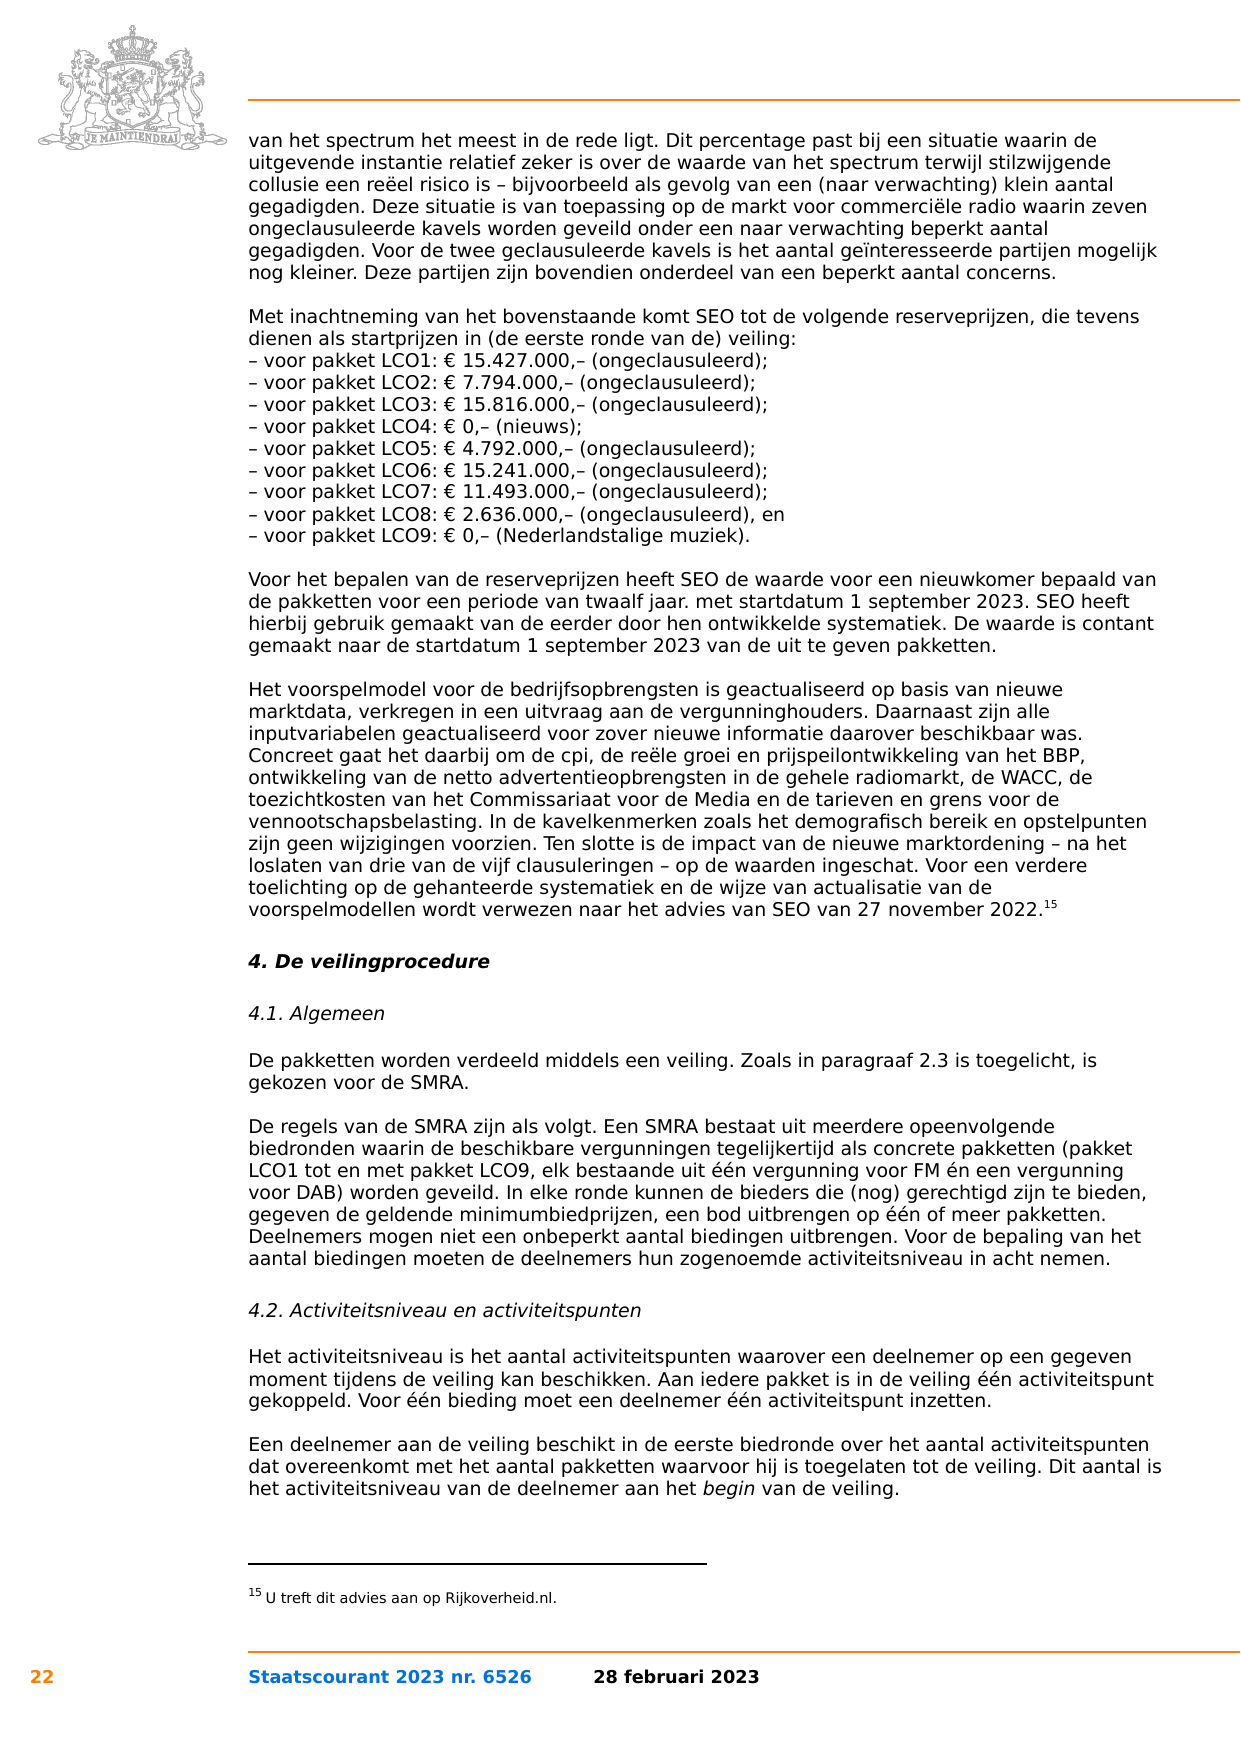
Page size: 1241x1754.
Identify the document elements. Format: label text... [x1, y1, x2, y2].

text – voor pakket LCO7: € 11.493.000,– (ongeclausuleerd); [248, 481, 1163, 503]
text – voor pakket LCO4: € 0,– (nieuws); [248, 416, 1163, 437]
text – voor pakket LCO3: € 15.816.000,– (ongeclausuleerd); [248, 393, 1163, 416]
text Het activiteitsniveau is het aantal activiteitspunten waarover een deelnemer op een gegeven moment tijdens de veiling kan beschikken. Aan iedere pakket is in de veiling één activiteitspunt gekoppeld. Voor één bieding moet een deelnemer één activiteitspunt inzetten. [248, 1346, 1163, 1412]
text – voor pakket LCO5: € 4.792.000,– (ongeclausuleerd); [248, 437, 1163, 459]
text U treft dit advies aan op Rijkoverheid.nl. [248, 1586, 1163, 1608]
subtitle 4.1. Algemeen [248, 1003, 1163, 1025]
text De pakketten worden verdeeld middels een veiling. Zoals in paragraaf 2.3 is toegelicht, is gekozen voor de SMRA. [248, 1050, 1163, 1094]
text Voor het bepalen van de reserveprijzen heeft SEO de waarde voor een nieuwkomer bepaald van de pakketten voor een periode van twaalf jaar. met startdatum 1 september 2023. SEO heeft hierbij gebruik gemaakt van de eerder door hen ontwikkelde systematiek. De waarde is contant gemaakt naar de startdatum 1 september 2023 van de uit te geven pakketten. [248, 569, 1163, 657]
text Met inachtneming van het bovenstaande komt SEO tot de volgende reserveprijzen, die tevens dienen als startprijzen in (de eerste ronde van de) veiling: [248, 306, 1163, 349]
picture [38, 25, 227, 150]
text – voor pakket LCO2: € 7.794.000,– (ongeclausuleerd); [248, 372, 1163, 393]
text – voor pakket LCO1: € 15.427.000,– (ongeclausuleerd); [248, 349, 1163, 372]
subtitle 4.2. Activiteitsniveau en activiteitspunten [248, 1299, 1163, 1321]
text – voor pakket LCO8: € 2.636.000,– (ongeclausuleerd), en [248, 503, 1163, 525]
text van het spectrum het meest in de rede ligt. Dit percentage past bij een situatie waarin de uitgevende instantie relatief zeker is over de waarde van het spectrum terwijl stilzwijgende collusie een reëel risico is – bijvoorbeeld als gevolg van een (naar verwachting) klein aantal gegadigden. Deze situatie is van toepassing op de markt voor commerciële radio waarin zeven ongeclausuleerde kavels worden geveild onder een naar verwachting beperkt aantal gegadigden. Voor de twee geclausuleerde kavels is het aantal geïnteresseerde partijen mogelijk nog kleiner. Deze partijen zijn bovendien onderdeel van een beperkt aantal concerns. [248, 130, 1163, 284]
text Het voorspelmodel voor de bedrijfsopbrengsten is geactualiseerd op basis van nieuwe marktdata, verkregen in een uitvraag aan de vergunninghouders. Daarnaast zijn alle inputvariabelen geactualiseerd voor zover nieuwe informatie daarover beschikbaar was. Concreet gaat het daarbij om de cpi, de reële groei en prijspeilontwikkeling van het BBP, ontwikkeling van de netto advertentieopbrengsten in de gehele radiomarkt, de WACC, de toezichtkosten van het Commissariaat voor de Media en de tarieven en grens voor de vennootschapsbelasting. In de kavelkenmerken zoals het demografisch bereik en opstelpunten zijn geen wijzigingen voorzien. Ten slotte is de impact van de nieuwe marktordening – na het loslaten van drie van de vijf clausuleringen – op de waarden ingeschat. Voor een verdere toelichting op de gehanteerde systematiek en de wijze van actualisatie van de voorspelmodellen wordt verwezen naar het advies van SEO van 27 november 2022. [248, 679, 1163, 921]
text De regels van de SMRA zijn als volgt. Een SMRA bestaat uit meerdere opeenvolgende biedronden waarin de beschikbare vergunningen tegelijkertijd als concrete pakketten (pakket LCO1 tot en met pakket LCO9, elk bestaande uit één vergunning voor FM én een vergunning voor DAB) worden geveild. In elke ronde kunnen de bieders die (nog) gerechtigd zijn te bieden, gegeven de geldende minimumbiedprijzen, een bod uitbrengen op één of meer pakketten. Deelnemers mogen niet een onbeperkt aantal biedingen uitbrengen. Voor de bepaling van het aantal biedingen moeten de deelnemers hun zogenoemde activiteitsniveau in acht nemen. [248, 1116, 1163, 1269]
text Een deelnemer aan de veiling beschikt in de eerste biedronde over het aantal activiteitspunten dat overeenkomt met het aantal pakketten waarvoor hij is toegelaten tot de veiling. Dit aantal is het activiteitsniveau van de deelnemer aan het begin van de veiling. [248, 1434, 1163, 1500]
subtitle 4. De veilingprocedure [248, 951, 1163, 973]
text – voor pakket LCO9: € 0,– (Nederlandstalige muziek). [248, 525, 1163, 547]
text – voor pakket LCO6: € 15.241.000,– (ongeclausuleerd); [248, 459, 1163, 481]
